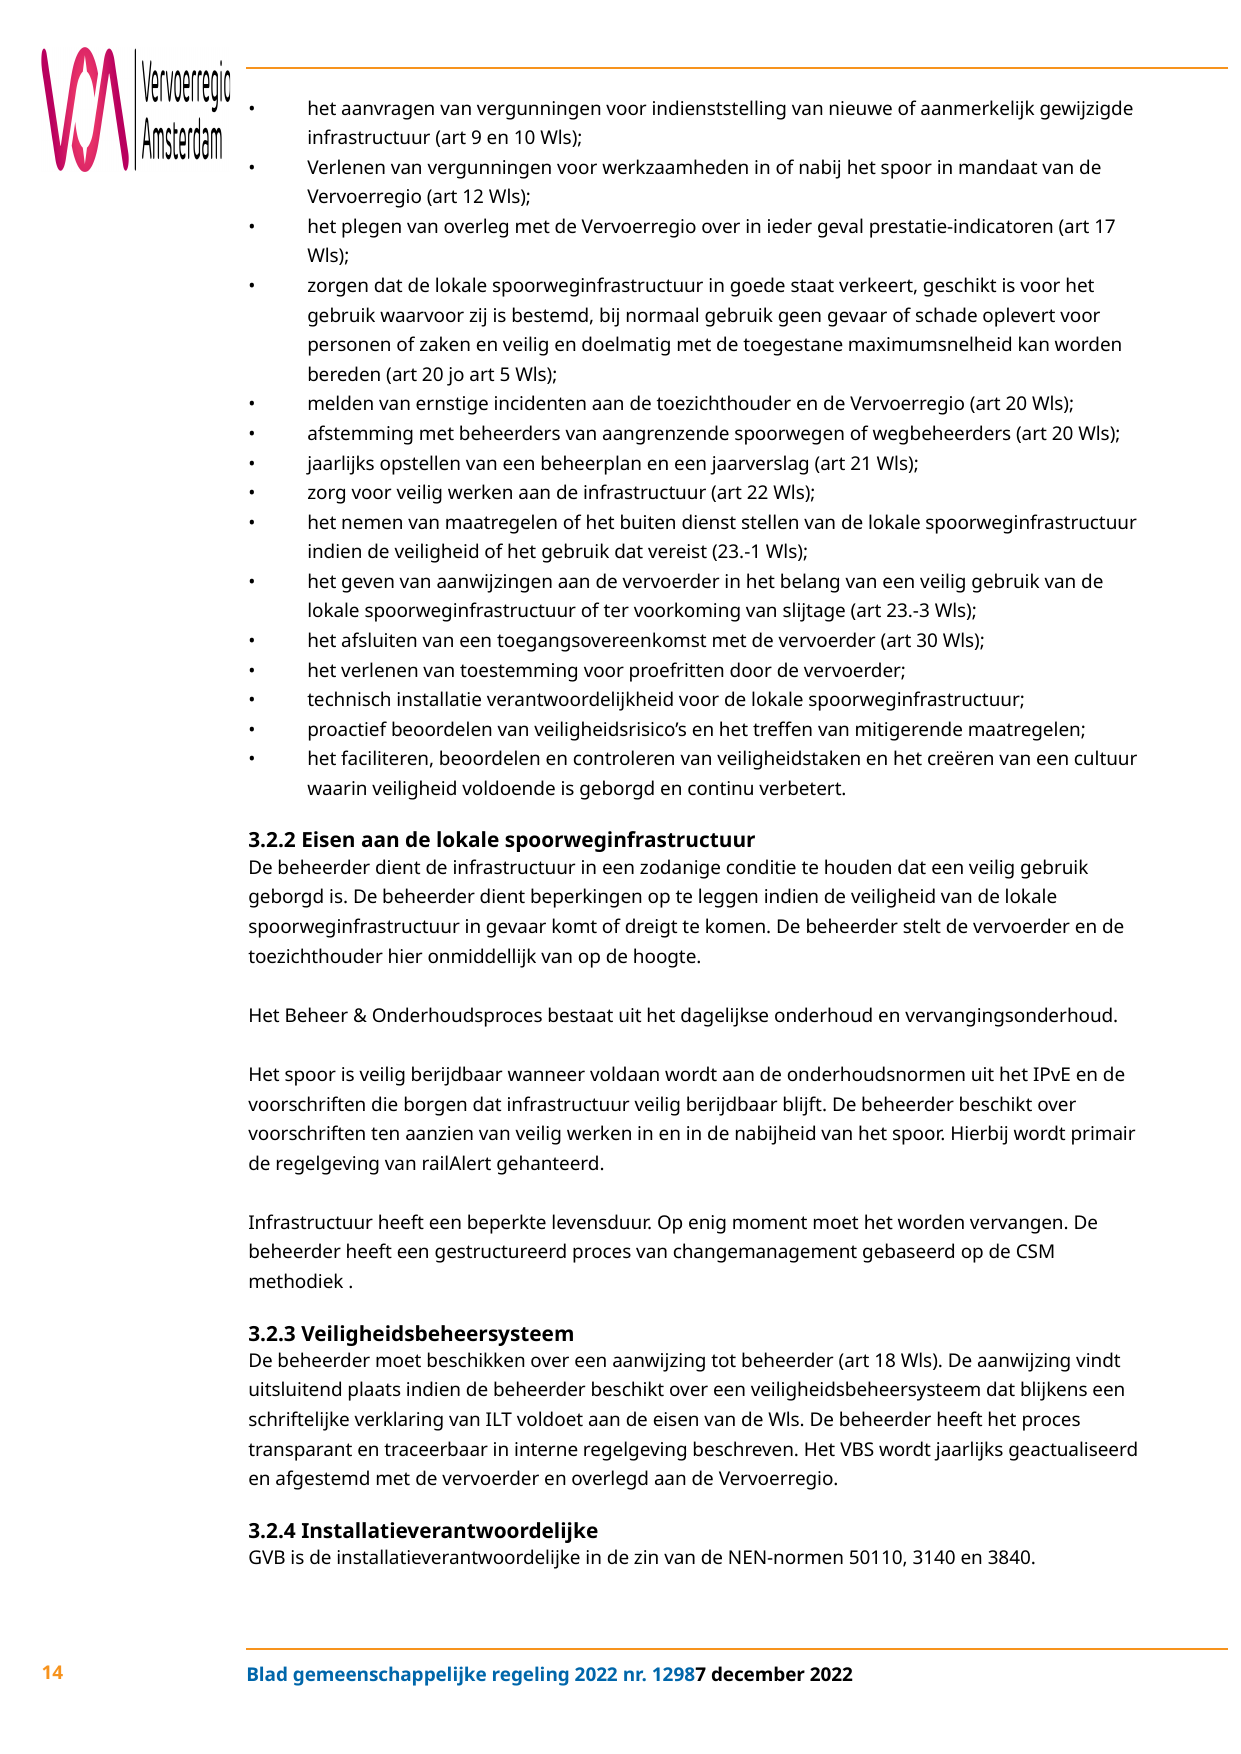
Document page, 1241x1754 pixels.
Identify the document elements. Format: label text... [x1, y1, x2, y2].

list het plegen van overleg met de Vervoerregio over in ieder geval prestatie-indicatoren (art 17 Wls); [248, 213, 1152, 268]
list het nemen van maatregelen of het buiten dienst stellen van de lokale spoorweginfrastructuur indien de veiligheid of het gebruik dat vereist (23.-1 Wls); [248, 509, 1152, 564]
list het faciliteren, beoordelen en controleren van veiligheidstaken en het creëren van een cultuur waarin veiligheid voldoende is geborgd en continu verbetert. [248, 746, 1152, 801]
text Het spoor is veilig berijdbaar wanneer voldaan wordt aan de onderhoudsnormen uit het IPvE en de voorschriften die borgen dat infrastructuur veilig berijdbaar blijft. De beheerder beschikt over voorschriften ten aanzien van veilig werken in en in de nabijheid van het spoor. Hierbij wordt primair de regelgeving van railAlert gehanteerd. [248, 1061, 1152, 1176]
text De beheerder moet beschikken over een aanwijzing tot beheerder (art 18 Wls). De aanwijzing vindt uitsluitend plaats indien de beheerder beschikt over een veiligheidsbeheersysteem dat blijkens een schriftelijke verklaring van ILT voldoet aan de eisen van de Wls. De beheerder heeft het proces transparant en traceerbaar in interne regelgeving beschreven. Het VBS wordt jaarlijks geactualiseerd en afgestemd met de vervoerder en overlegd aan de Vervoerregio. [248, 1347, 1152, 1491]
list melden van ernstige incidenten aan de toezichthouder en de Vervoerregio (art 20 Wls); [248, 391, 1152, 416]
list het aanvragen van vergunningen voor indienststelling van nieuwe of aanmerkelijk gewijzigde infrastructuur (art 9 en 10 Wls); [248, 95, 1152, 150]
text 3.2.2 Eisen aan de lokale spoorweginfrastructuur [248, 826, 1152, 854]
list jaarlijks opstellen van een beheerplan en een jaarverslag (art 21 Wls); [248, 450, 1152, 476]
text Het Beheer & Onderhoudsproces bestaat uit het dagelijkse onderhoud en vervangingsonderhoud. [248, 1002, 1152, 1028]
list het geven van aanwijzingen aan de vervoerder in het belang van een veilig gebruik van de lokale spoorweginfrastructuur of ter voorkoming van slijtage (art 23.-3 Wls); [248, 568, 1152, 623]
picture [41, 47, 231, 172]
list Verlenen van vergunningen voor werkzaamheden in of nabij het spoor in mandaat van de Vervoerregio (art 12 Wls); [248, 154, 1152, 209]
list proactief beoordelen van veiligheidsrisico’s en het treffen van mitigerende maatregelen; [248, 716, 1152, 742]
text 3.2.3 Veiligheidsbeheersysteem [248, 1319, 1152, 1347]
list technisch installatie verantwoordelijkheid voor de lokale spoorweginfrastructuur; [248, 686, 1152, 712]
list zorg voor veilig werken aan de infrastructuur (art 22 Wls); [248, 479, 1152, 505]
list het verlenen van toestemming voor proefritten door de vervoerder; [248, 657, 1152, 683]
list zorgen dat de lokale spoorweginfrastructuur in goede staat verkeert, geschikt is voor het gebruik waarvoor zij is bestemd, bij normaal gebruik geen gevaar of schade oplevert voor personen of zaken en veilig en doelmatig met de toegestane maximumsnelheid kan worden bereden (art 20 jo art 5 Wls); [248, 272, 1152, 387]
text Infrastructuur heeft een beperkte levensduur. Op enig moment moet het worden vervangen. De beheerder heeft een gestructureerd proces van changemanagement gebaseerd op de CSM methodiek . [248, 1209, 1152, 1294]
list het afsluiten van een toegangsovereenkomst met de vervoerder (art 30 Wls); [248, 627, 1152, 653]
list afstemming met beheerders van aangrenzende spoorwegen of wegbeheerders (art 20 Wls); [248, 420, 1152, 446]
text De beheerder dient de infrastructuur in een zodanige conditie te houden dat een veilig gebruik geborgd is. De beheerder dient beperkingen op te leggen indien de veiligheid van de lokale spoorweginfrastructuur in gevaar komt of dreigt te komen. De beheerder stelt de vervoerder en de toezichthouder hier onmiddellijk van op de hoogte. [248, 854, 1152, 968]
text GVB is de installatieverantwoordelijke in de zin van de NEN-normen 50110, 3140 en 3840. [248, 1544, 1152, 1570]
text 3.2.4 Installatieverantwoordelijke [248, 1516, 1152, 1544]
